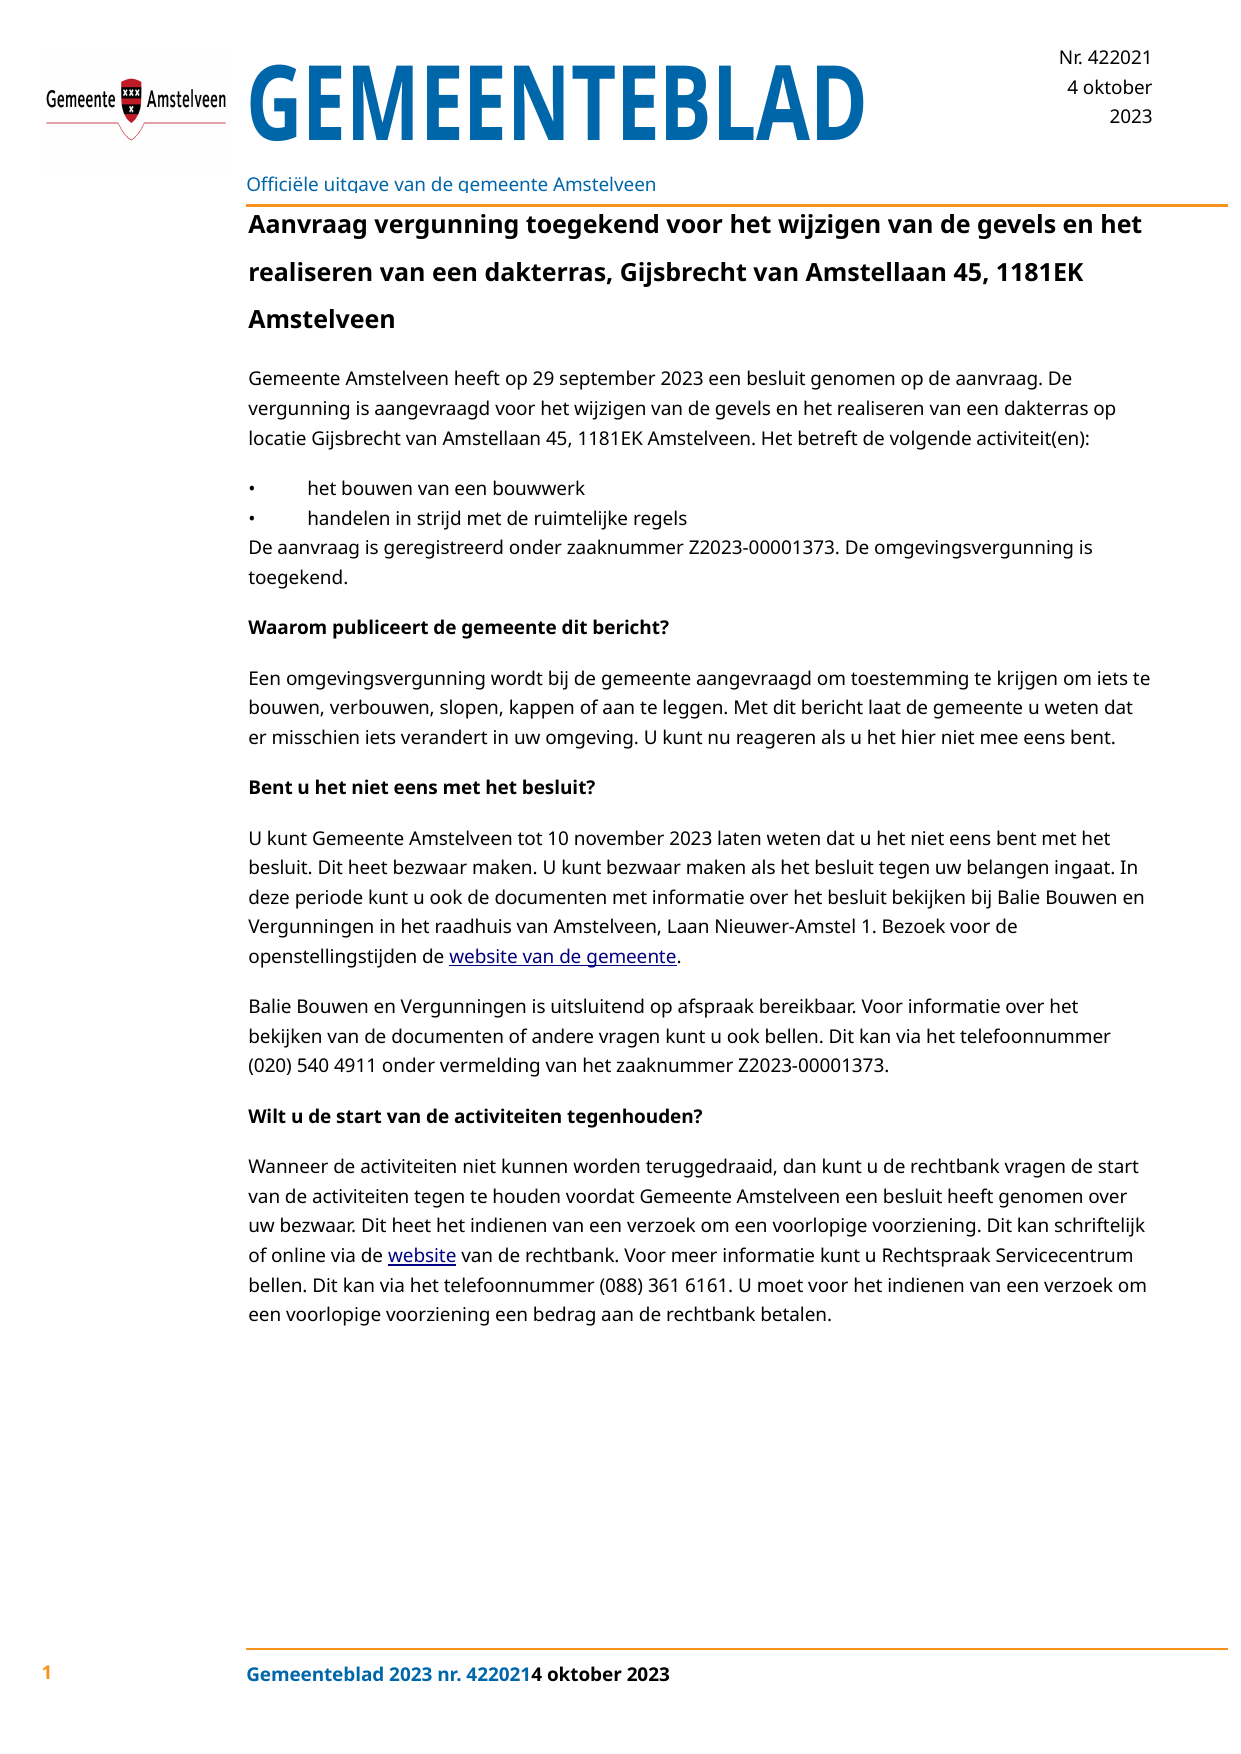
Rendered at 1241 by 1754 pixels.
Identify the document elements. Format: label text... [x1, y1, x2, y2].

text Waarom publiceert de gemeente dit bericht? [248, 614, 1152, 640]
text Aanvraag vergunning toegekend voor het wijzigen van de gevels en het realiseren van een dakterras, Gijsbrecht van Amstellaan 45, 1181EK Amstelveen [248, 207, 1152, 336]
list het bouwen van een bouwwerk [248, 475, 1152, 501]
text Bent u het niet eens met het besluit? [248, 774, 1152, 800]
text Gemeente Amstelveen heeft op 29 september 2023 een besluit genomen op de aanvraag. De vergunning is aangevraagd voor het wijzigen van de gevels en het realiseren van een dakterras op locatie Gijsbrecht van Amstellaan 45, 1181EK Amstelveen. Het betreft de volgende activiteit(en): [248, 366, 1152, 450]
picture [41, 47, 231, 172]
text Wanneer de activiteiten niet kunnen worden teruggedraaid, dan kunt u de rechtbank vragen de start van de activiteiten tegen te houden voordat Gemeente Amstelveen een besluit heeft genomen over uw bezwaar. Dit heet het indienen van een verzoek om een voorlopige voorziening. Dit kan schriftelijk of online via de website van de rechtbank. Voor meer informatie kunt u Rechtspraak Servicecentrum bellen. Dit kan via het telefoonnummer (088) 361 6161. U moet voor het indienen van een verzoek om een voorlopige voorziening een bedrag aan de rechtbank betalen. [248, 1153, 1152, 1327]
list handelen in strijd met de ruimtelijke regels [248, 505, 1152, 530]
text De aanvraag is geregistreerd onder zaaknummer Z2023-00001373. De omgevingsvergunning is toegekend. [248, 534, 1152, 589]
text U kunt Gemeente Amstelveen tot 10 november 2023 laten weten dat u het niet eens bent met het besluit. Dit heet bezwaar maken. U kunt bezwaar maken als het besluit tegen uw belangen ingaat. In deze periode kunt u ook de documenten met informatie over het besluit bekijken bij Balie Bouwen en Vergunningen in het raadhuis van Amstelveen, Laan Nieuwer-Amstel 1. Bezoek voor de openstellingstijden de website van de gemeente. [248, 825, 1152, 969]
text Een omgevingsvergunning wordt bij de gemeente aangevraagd om toestemming te krijgen om iets te bouwen, verbouwen, slopen, kappen of aan te leggen. Met dit bericht laat de gemeente u weten dat er misschien iets verandert in uw omgeving. U kunt nu reageren als u het hier niet mee eens bent. [248, 665, 1152, 749]
text Wilt u de start van de activiteiten tegenhouden? [248, 1103, 1152, 1129]
text Balie Bouwen en Vergunningen is uitsluitend op afspraak bereikbaar. Voor informatie over het bekijken van de documenten of andere vragen kunt u ook bellen. Dit kan via het telefoonnummer (020) 540 4911 onder vermelding van het zaaknummer Z2023-00001373. [248, 993, 1152, 1078]
